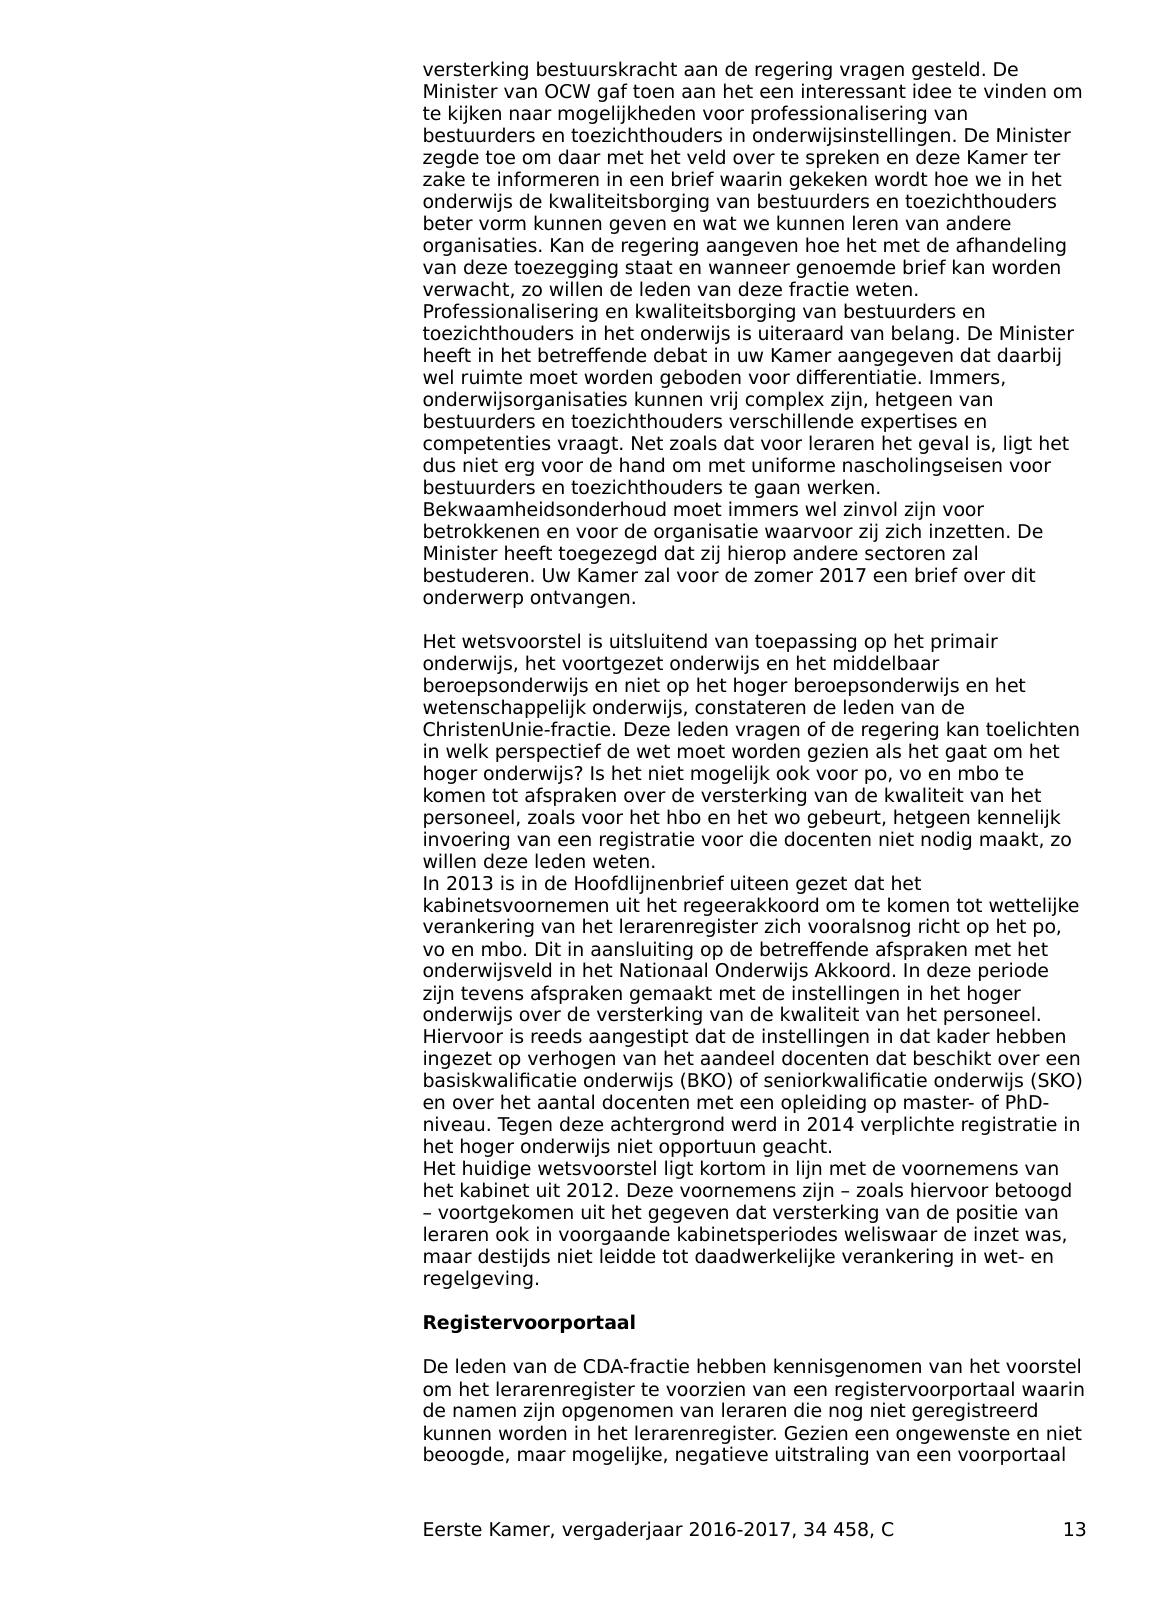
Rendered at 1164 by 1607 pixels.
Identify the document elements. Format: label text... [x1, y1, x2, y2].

text Het huidige wetsvoorstel ligt kortom in lijn met de voornemens van het kabinet uit 2012. Deze voornemens zijn – zoals hiervoor betoogd – voortgekomen uit het gegeven dat versterking van de positie van leraren ook in voorgaande kabinetsperiodes weliswaar de inzet was, maar destijds niet leidde tot daadwerkelijke verankering in wet- en regelgeving. [422, 1158, 1087, 1290]
text De leden van de CDA-fractie hebben kennisgenomen van het voorstel om het lerarenregister te voorzien van een registervoorportaal waarin de namen zijn opgenomen van leraren die nog niet geregistreerd kunnen worden in het lerarenregister. Gezien een ongewenste en niet beoogde, maar mogelijke, negatieve uitstraling van een voorportaal [422, 1356, 1087, 1466]
text versterking bestuurskracht aan de regering vragen gesteld. De Minister van OCW gaf toen aan het een interessant idee te vinden om te kijken naar mogelijkheden voor professionalisering van bestuurders en toezichthouders in onderwijsinstellingen. De Minister zegde toe om daar met het veld over te spreken en deze Kamer ter zake te informeren in een brief waarin gekeken wordt hoe we in het onderwijs de kwaliteitsborging van bestuurders en toezichthouders beter vorm kunnen geven en wat we kunnen leren van andere organisaties. Kan de regering aangeven hoe het met de afhandeling van deze toezegging staat en wanneer genoemde brief kan worden verwacht, zo willen de leden van deze fractie weten. [422, 59, 1087, 301]
text Het wetsvoorstel is uitsluitend van toepassing op het primair onderwijs, het voortgezet onderwijs en het middelbaar beroepsonderwijs en niet op het hoger beroepsonderwijs en het wetenschappelijk onderwijs, constateren de leden van de ChristenUnie-fractie. Deze leden vragen of de regering kan toelichten in welk perspectief de wet moet worden gezien als het gaat om het hoger onderwijs? Is het niet mogelijk ook voor po, vo en mbo te komen tot afspraken over de versterking van de kwaliteit van het personeel, zoals voor het hbo en het wo gebeurt, hetgeen kennelijk invoering van een registratie voor die docenten niet nodig maakt, zo willen deze leden weten. [422, 631, 1087, 872]
text In 2013 is in de Hoofdlijnenbrief uiteen gezet dat het kabinetsvoornemen uit het regeerakkoord om te komen tot wettelijke verankering van het lerarenregister zich vooralsnog richt op het po, vo en mbo. Dit in aansluiting op de betreffende afspraken met het onderwijsveld in het Nationaal Onderwijs Akkoord. In deze periode zijn tevens afspraken gemaakt met de instellingen in het hoger onderwijs over de versterking van de kwaliteit van het personeel. Hiervoor is reeds aangestipt dat de instellingen in dat kader hebben ingezet op verhogen van het aandeel docenten dat beschikt over een basiskwalificatie onderwijs (BKO) of seniorkwalificatie onderwijs (SKO) en over het aantal docenten met een opleiding op master- of PhD-niveau. Tegen deze achtergrond werd in 2014 verplichte registratie in het hoger onderwijs niet opportuun geacht. [422, 872, 1087, 1158]
text Professionalisering en kwaliteitsborging van bestuurders en toezichthouders in het onderwijs is uiteraard van belang. De Minister heeft in het betreffende debat in uw Kamer aangegeven dat daarbij wel ruimte moet worden geboden voor differentiatie. Immers, onderwijsorganisaties kunnen vrij complex zijn, hetgeen van bestuurders en toezichthouders verschillende expertises en competenties vraagt. Net zoals dat voor leraren het geval is, ligt het dus niet erg voor de hand om met uniforme nascholingseisen voor bestuurders en toezichthouders te gaan werken. Bekwaamheidsonderhoud moet immers wel zinvol zijn voor betrokkenen en voor de organisatie waarvoor zij zich inzetten. De Minister heeft toegezegd dat zij hierop andere sectoren zal bestuderen. Uw Kamer zal voor de zomer 2017 een brief over dit onderwerp ontvangen. [422, 301, 1087, 608]
subtitle Registervoorportaal [422, 1312, 1087, 1334]
